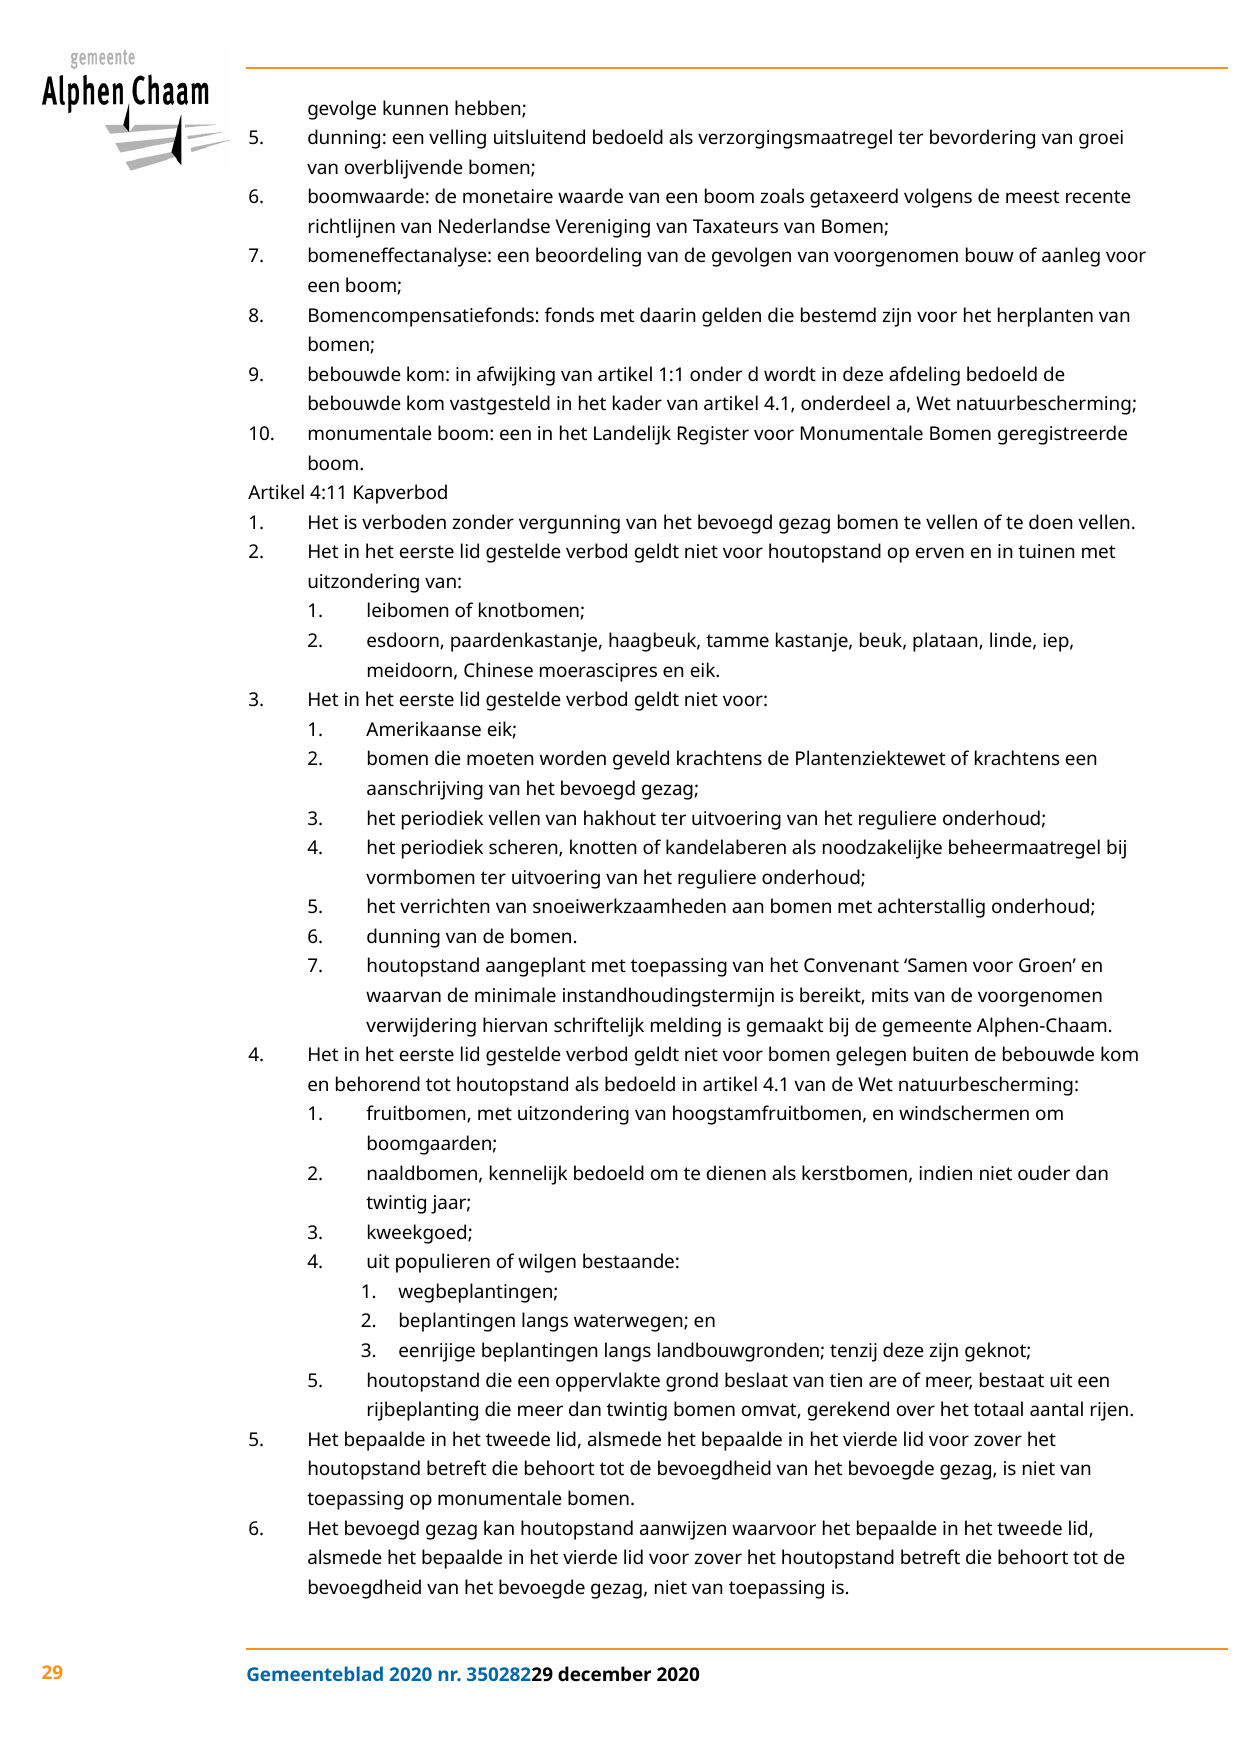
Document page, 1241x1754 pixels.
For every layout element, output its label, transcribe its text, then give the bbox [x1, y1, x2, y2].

list bebouwde kom: in afwijking van artikel 1:1 onder d wordt in deze afdeling bedoeld de bebouwde kom vastgesteld in het kader van artikel 4.1, onderdeel a, Wet natuurbescherming; [248, 361, 1152, 416]
picture [41, 47, 231, 172]
list beplantingen langs waterwegen; en [361, 1308, 1152, 1333]
list leibomen of knotbomen; [307, 598, 1152, 623]
list boomwaarde: de monetaire waarde van een boom zoals getaxeerd volgens de meest recente richtlijnen van Nederlandse Vereniging van Taxateurs van Bomen; [248, 183, 1152, 239]
list bomeneffectanalyse: een beoordeling van de gevolgen van voorgenomen bouw of aanleg voor een boom; [248, 243, 1152, 298]
list het periodiek scheren, knotten of kandelaberen als noodzakelijke beheermaatregel bij vormbomen ter uitvoering van het reguliere onderhoud; [307, 834, 1152, 890]
list monumentale boom: een in het Landelijk Register voor Monumentale Bomen geregistreerde boom. [248, 420, 1152, 476]
list Het in het eerste lid gestelde verbod geldt niet voor bomen gelegen buiten de bebouwde kom en behorend tot houtopstand als bedoeld in artikel 4.1 van de Wet natuurbescherming: [248, 1041, 1152, 1097]
list houtopstand aangeplant met toepassing van het Convenant ‘Samen voor Groen’ en waarvan de minimale instandhoudingstermijn is bereikt, mits van de voorgenomen verwijdering hiervan schriftelijk melding is gemaakt bij de gemeente Alphen-Chaam. [307, 953, 1152, 1038]
list naaldbomen, kennelijk bedoeld om te dienen als kerstbomen, indien niet ouder dan twintig jaar; [307, 1160, 1152, 1215]
list wegbeplantingen; [361, 1278, 1152, 1304]
text Artikel 4:11 Kapverbod [248, 479, 1152, 505]
list fruitbomen, met uitzondering van hoogstamfruitbomen, en windschermen om boomgaarden; [307, 1101, 1152, 1156]
list eenrijige beplantingen langs landbouwgronden; tenzij deze zijn geknot; [361, 1337, 1152, 1363]
list Het bepaalde in het tweede lid, alsmede het bepaalde in het vierde lid voor zover het houtopstand betreft die behoort tot de bevoegdheid van het bevoegde gezag, is niet van toepassing op monumentale bomen. [248, 1426, 1152, 1511]
list dunning: een velling uitsluitend bedoeld als verzorgingsmaatregel ter bevordering van groei van overblijvende bomen; [248, 124, 1152, 180]
list Amerikaanse eik; [307, 716, 1152, 742]
list Het in het eerste lid gestelde verbod geldt niet voor houtopstand op erven en in tuinen met uitzondering van: [248, 538, 1152, 594]
list uit populieren of wilgen bestaande: [307, 1248, 1152, 1274]
list Bomencompensatiefonds: fonds met daarin gelden die bestemd zijn voor het herplanten van bomen; [248, 302, 1152, 357]
list houtopstand die een oppervlakte grond beslaat van tien are of meer, bestaat uit een rijbeplanting die meer dan twintig bomen omvat, gerekend over het totaal aantal rijen. [307, 1367, 1152, 1422]
list het periodiek vellen van hakhout ter uitvoering van het reguliere onderhoud; [307, 805, 1152, 831]
list gevolge kunnen hebben; [248, 95, 1152, 121]
list esdoorn, paardenkastanje, haagbeuk, tamme kastanje, beuk, plataan, linde, iep, meidoorn, Chinese moerascipres en eik. [307, 627, 1152, 683]
list Het is verboden zonder vergunning van het bevoegd gezag bomen te vellen of te doen vellen. [248, 509, 1152, 535]
list kweekgoed; [307, 1219, 1152, 1245]
list Het in het eerste lid gestelde verbod geldt niet voor: [248, 686, 1152, 712]
list bomen die moeten worden geveld krachtens de Plantenziektewet of krachtens een aanschrijving van het bevoegd gezag; [307, 746, 1152, 801]
list dunning van de bomen. [307, 923, 1152, 949]
list het verrichten van snoeiwerkzaamheden aan bomen met achterstallig onderhoud; [307, 893, 1152, 919]
list Het bevoegd gezag kan houtopstand aanwijzen waarvoor het bepaalde in het tweede lid, alsmede het bepaalde in het vierde lid voor zover het houtopstand betreft die behoort tot de bevoegdheid van het bevoegde gezag, niet van toepassing is. [248, 1515, 1152, 1600]
